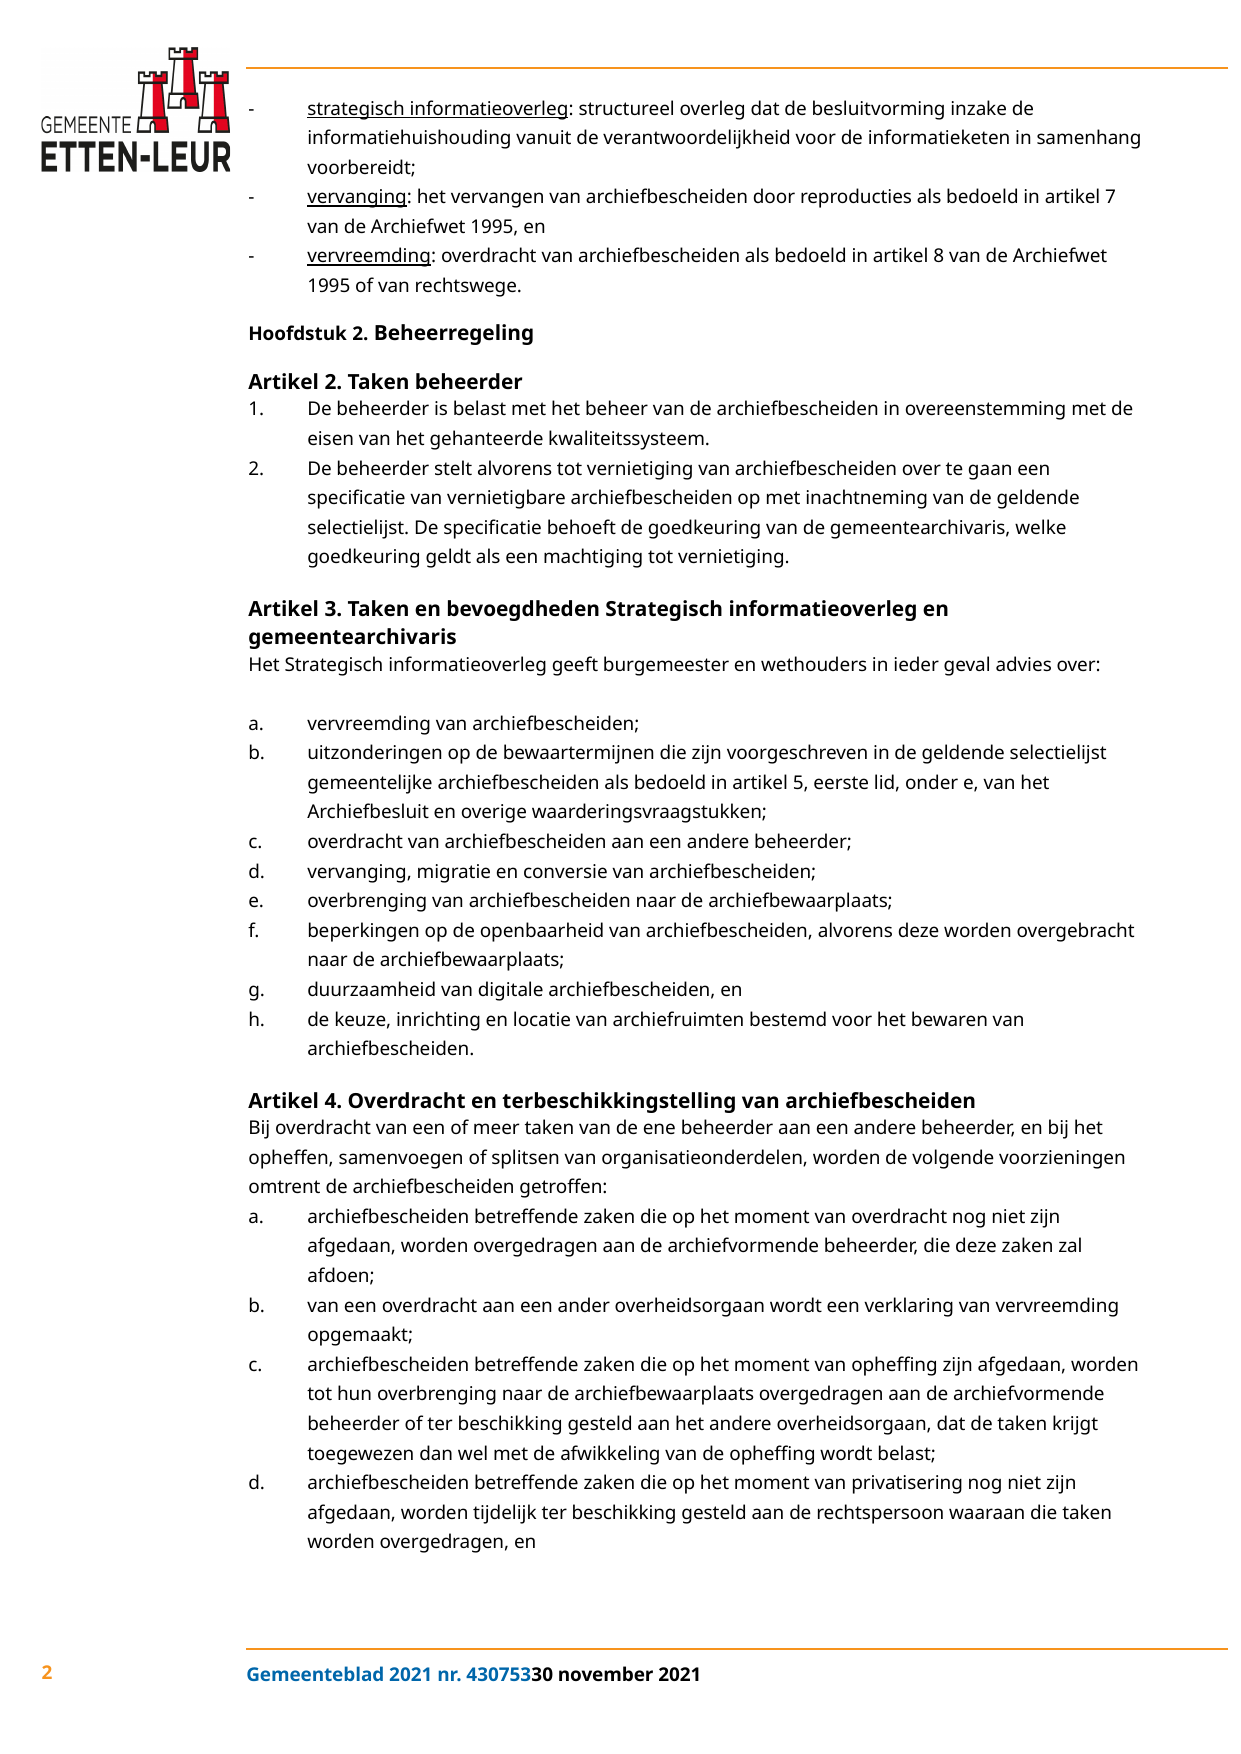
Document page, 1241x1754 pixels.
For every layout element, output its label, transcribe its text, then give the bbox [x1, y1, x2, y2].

list vervreemding van archiefbescheiden; [248, 710, 1152, 736]
list de keuze, inrichting en locatie van archiefruimten bestemd voor het bewaren van archiefbescheiden. [248, 1006, 1152, 1061]
list De beheerder stelt alvorens tot vernietiging van archiefbescheiden over te gaan een specificatie van vernietigbare archiefbescheiden op met inachtneming van de geldende selectielijst. De specificatie behoeft de goedkeuring van de gemeentearchivaris, welke goedkeuring geldt als een machtiging tot vernietiging. [248, 455, 1152, 569]
text Bij overdracht van een of meer taken van de ene beheerder aan een andere beheerder, en bij het opheffen, samenvoegen of splitsen van organisatieonderdelen, worden de volgende voorzieningen omtrent de archiefbescheiden getroffen: [248, 1114, 1152, 1199]
list overbrenging van archiefbescheiden naar de archiefbewaarplaats; [248, 887, 1152, 913]
text Artikel 3. Taken en bevoegdheden Strategisch informatieoverleg en gemeentearchivaris [248, 594, 1152, 651]
list archiefbescheiden betreffende zaken die op het moment van overdracht nog niet zijn afgedaan, worden overgedragen aan de archiefvormende beheerder, die deze zaken zal afdoen; [248, 1203, 1152, 1288]
list De beheerder is belast met het beheer van de archiefbescheiden in overeenstemming met de eisen van het gehanteerde kwaliteitssysteem. [248, 396, 1152, 451]
list vervanging, migratie en conversie van archiefbescheiden; [248, 858, 1152, 884]
list vervanging: het vervangen van archiefbescheiden door reproducties als bedoeld in artikel 7 van de Archiefwet 1995, en [248, 183, 1152, 239]
list overdracht van archiefbescheiden aan een andere beheerder; [248, 828, 1152, 854]
list vervreemding: overdracht van archiefbescheiden als bedoeld in artikel 8 van de Archiefwet 1995 of van rechtswege. [248, 243, 1152, 298]
text Het Strategisch informatieoverleg geeft burgemeester en wethouders in ieder geval advies over: [248, 651, 1152, 677]
list archiefbescheiden betreffende zaken die op het moment van opheffing zijn afgedaan, worden tot hun overbrenging naar de archiefbewaarplaats overgedragen aan de archiefvormende beheerder of ter beschikking gesteld aan het andere overheidsorgaan, dat de taken krijgt toegewezen dan wel met de afwikkeling van de opheffing wordt belast; [248, 1351, 1152, 1465]
list uitzonderingen op de bewaartermijnen die zijn voorgeschreven in de geldende selectielijst gemeentelijke archiefbescheiden als bedoeld in artikel 5, eerste lid, onder e, van het Archiefbesluit en overige waarderingsvraagstukken; [248, 739, 1152, 824]
list archiefbescheiden betreffende zaken die op het moment van privatisering nog niet zijn afgedaan, worden tijdelijk ter beschikking gesteld aan de rechtspersoon waaraan die taken worden overgedragen, en [248, 1469, 1152, 1554]
picture [41, 47, 231, 172]
list van een overdracht aan een ander overheidsorgaan wordt een verklaring van vervreemding opgemaakt; [248, 1292, 1152, 1347]
text Hoofdstuk 2. Beheerregeling [248, 318, 1152, 346]
text Artikel 2. Taken beheerder [248, 367, 1152, 396]
list duurzaamheid van digitale archiefbescheiden, en [248, 976, 1152, 1002]
text Artikel 4. Overdracht en terbeschikkingstelling van archiefbescheiden [248, 1086, 1152, 1114]
list beperkingen op de openbaarheid van archiefbescheiden, alvorens deze worden overgebracht naar de archiefbewaarplaats; [248, 917, 1152, 972]
list strategisch informatieoverleg: structureel overleg dat de besluitvorming inzake de informatiehuishouding vanuit de verantwoordelijkheid voor de informatieketen in samenhang voorbereidt; [248, 95, 1152, 180]
